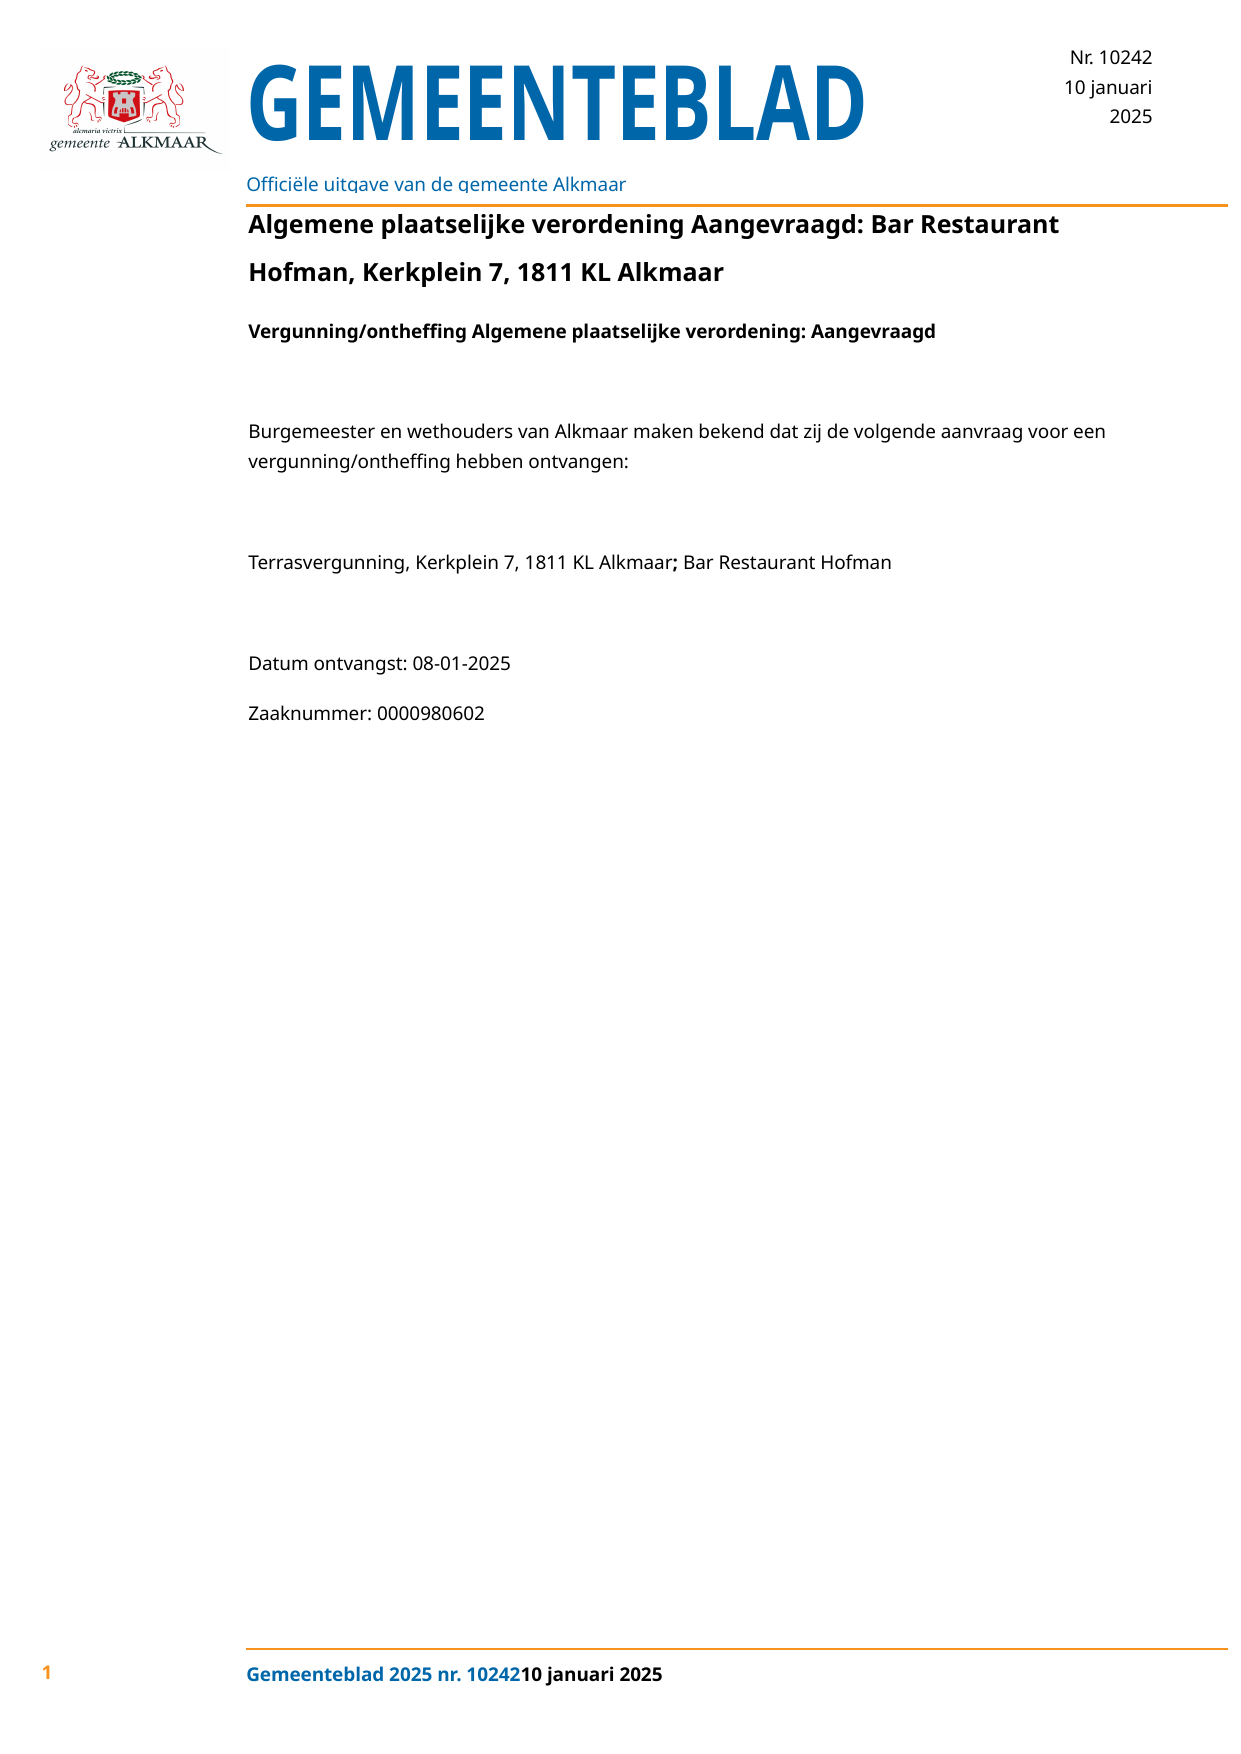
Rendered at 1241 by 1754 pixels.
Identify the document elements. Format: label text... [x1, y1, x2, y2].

text Terrasvergunning, Kerkplein 7, 1811 KL Alkmaar; Bar Restaurant Hofman [248, 549, 1152, 575]
text Algemene plaatselijke verordening Aangevraagd: Bar Restaurant Hofman, Kerkplein 7, 1811 KL Alkmaar [248, 207, 1152, 288]
picture [41, 47, 231, 172]
text Burgemeester en wethouders van Alkmaar maken bekend dat zij de volgende aanvraag voor een vergunning/ontheffing hebben ontvangen: [248, 419, 1152, 474]
text Vergunning/ontheffing Algemene plaatselijke verordening: Aangevraagd [248, 318, 1152, 344]
text Zaaknummer: 0000980602 [248, 700, 1152, 726]
text Datum ontvangst: 08-01-2025 [248, 650, 1152, 676]
